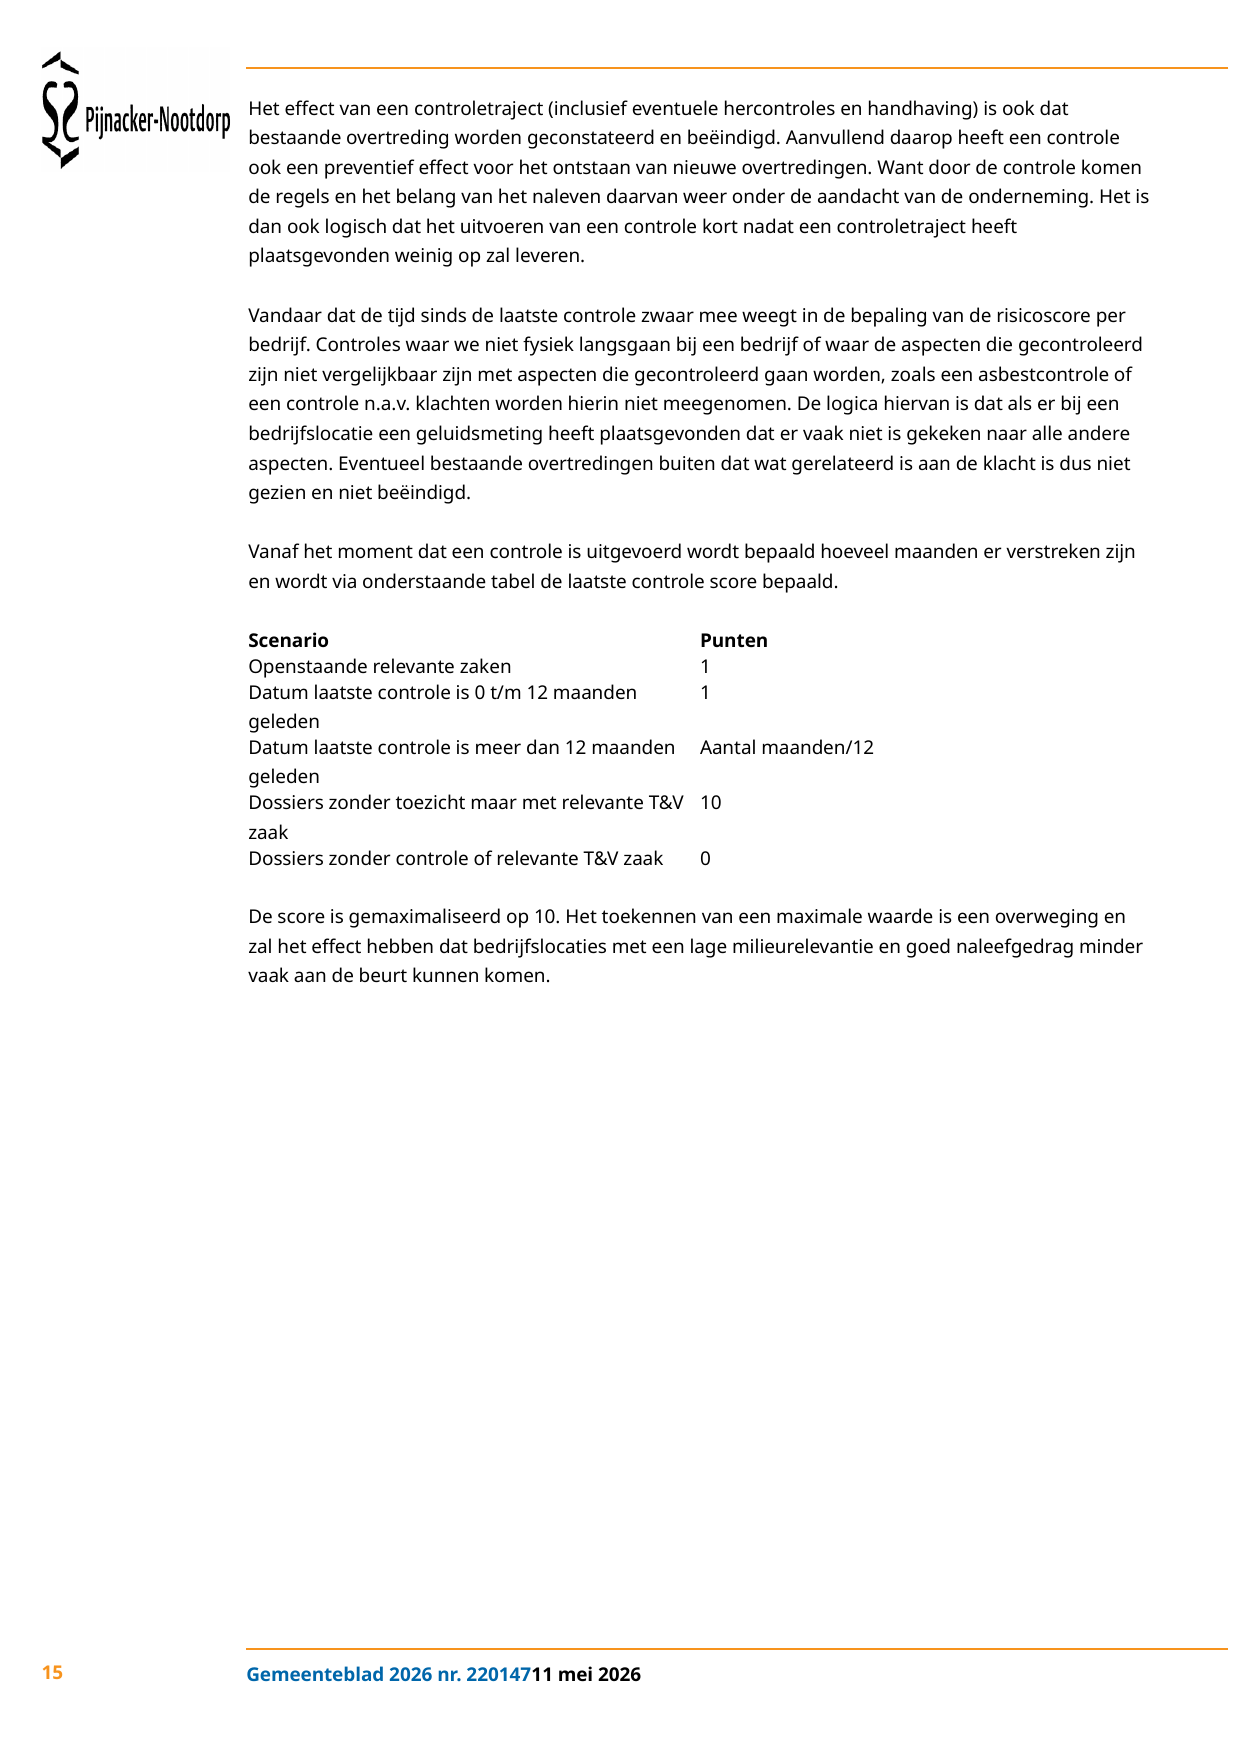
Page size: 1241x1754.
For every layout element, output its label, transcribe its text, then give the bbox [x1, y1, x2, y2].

picture [41, 47, 231, 172]
text De score is gemaximaliseerd op 10. Het toekennen van een maximale waarde is een overweging en zal het effect hebben dat bedrijfslocaties met een lage milieurelevantie en goed naleefgedrag minder vaak aan de beurt kunnen komen. [248, 903, 1152, 988]
table_cell 10 [700, 790, 1152, 845]
table_cell 0 [700, 845, 1152, 871]
table_cell 1 [700, 653, 1152, 679]
table_cell Dossiers zonder toezicht maar met relevante T&V zaak [248, 790, 700, 845]
table_cell Datum laatste controle is 0 t/m 12 maanden geleden [248, 679, 700, 734]
table_cell Datum laatste controle is meer dan 12 maanden geleden [248, 734, 700, 789]
table_cell Openstaande relevante zaken [248, 653, 700, 679]
table_header Scenario [248, 628, 700, 653]
text Het effect van een controletraject (inclusief eventuele hercontroles en handhaving) is ook dat bestaande overtreding worden geconstateerd en beëindigd. Aanvullend daarop heeft een controle ook een preventief effect voor het ontstaan van nieuwe overtredingen. Want door de controle komen de regels en het belang van het naleven daarvan weer onder de aandacht van de onderneming. Het is dan ook logisch dat het uitvoeren van een controle kort nadat een controletraject heeft plaatsgevonden weinig op zal leveren. [248, 95, 1152, 268]
text Vanaf het moment dat een controle is uitgevoerd wordt bepaald hoeveel maanden er verstreken zijn en wordt via onderstaande tabel de laatste controle score bepaald. [248, 538, 1152, 594]
table_cell Dossiers zonder controle of relevante T&V zaak [248, 845, 700, 871]
text Vandaar dat de tijd sinds de laatste controle zwaar mee weegt in de bepaling van de risicoscore per bedrijf. Controles waar we niet fysiek langsgaan bij een bedrijf of waar de aspecten die gecontroleerd zijn niet vergelijkbaar zijn met aspecten die gecontroleerd gaan worden, zoals een asbestcontrole of een controle n.a.v. klachten worden hierin niet meegenomen. De logica hiervan is dat als er bij een bedrijfslocatie een geluidsmeting heeft plaatsgevonden dat er vaak niet is gekeken naar alle andere aspecten. Eventueel bestaande overtredingen buiten dat wat gerelateerd is aan de klacht is dus niet gezien en niet beëindigd. [248, 302, 1152, 505]
table_cell Aantal maanden/12 [700, 734, 1152, 789]
table_header Punten [700, 628, 1152, 653]
table_cell 1 [700, 679, 1152, 734]
